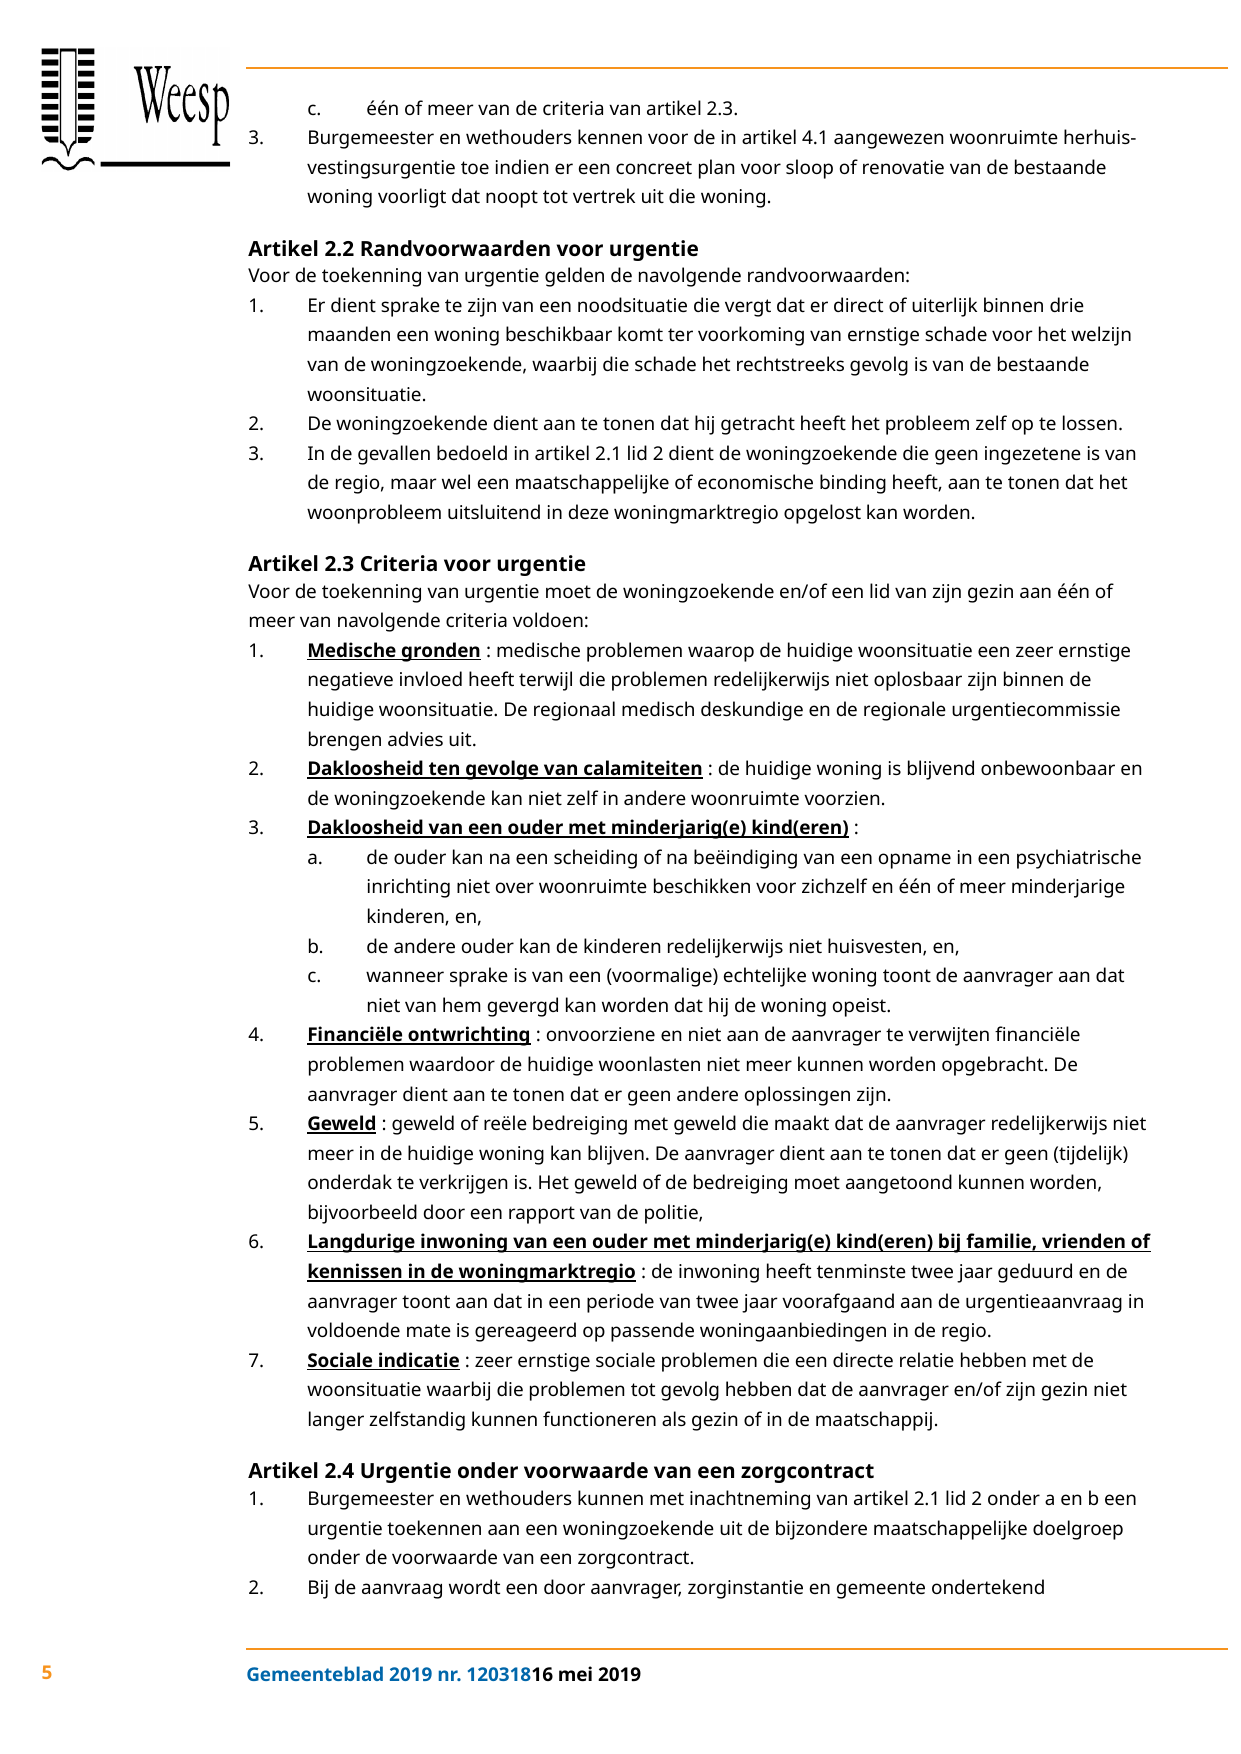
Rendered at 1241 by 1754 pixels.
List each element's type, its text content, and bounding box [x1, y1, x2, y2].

list de ouder kan na een scheiding of na beëindiging van een opname in een psychiatrische inrichting niet over woonruimte beschikken voor zichzelf en één of meer minderjarige kinderen, en, [307, 844, 1152, 929]
text Artikel 2.2 Randvoorwaarden voor urgentie [248, 234, 1152, 262]
list Burgemeester en wethouders kennen voor de in artikel 4.1 aangewezen woonruimte herhuis-vestingsurgentie toe indien er een concreet plan voor sloop of renovatie van de bestaande woning voorligt dat noopt tot vertrek uit die woning. [248, 124, 1152, 209]
list Financiële ontwrichting : onvoorziene en niet aan de aanvrager te verwijten financiële problemen waardoor de huidige woonlasten niet meer kunnen worden opgebracht. De aanvrager dient aan te tonen dat er geen andere oplossingen zijn. [248, 1022, 1152, 1107]
list Er dient sprake te zijn van een noodsituatie die vergt dat er direct of uiterlijk binnen drie maanden een woning beschikbaar komt ter voorkoming van ernstige schade voor het welzijn van de woningzoekende, waarbij die schade het rechtstreeks gevolg is van de bestaande woonsituatie. [248, 292, 1152, 406]
list Dakloosheid van een ouder met minderjarig(e) kind(eren) : [248, 814, 1152, 840]
list De woningzoekende dient aan te tonen dat hij getracht heeft het probleem zelf op te lossen. [248, 410, 1152, 436]
list Bij de aanvraag wordt een door aanvrager, zorginstantie en gemeente ondertekend [248, 1574, 1152, 1599]
list Medische gronden : medische problemen waarop de huidige woonsituatie een zeer ernstige negatieve invloed heeft terwijl die problemen redelijkerwijs niet oplosbaar zijn binnen de huidige woonsituatie. De regionaal medisch deskundige en de regionale urgentiecommissie brengen advies uit. [248, 637, 1152, 752]
list In de gevallen bedoeld in artikel 2.1 lid 2 dient de woningzoekende die geen ingezetene is van de regio, maar wel een maatschappelijke of economische binding heeft, aan te tonen dat het woonprobleem uitsluitend in deze woningmarktregio opgelost kan worden. [248, 440, 1152, 525]
list één of meer van de criteria van artikel 2.3. [307, 95, 1152, 121]
list Burgemeester en wethouders kunnen met inachtneming van artikel 2.1 lid 2 onder a en b een urgentie toekennen aan een woningzoekende uit de bijzondere maatschappelijke doelgroep onder de voorwaarde van een zorgcontract. [248, 1485, 1152, 1570]
picture [41, 47, 231, 172]
text Artikel 2.4 Urgentie onder voorwaarde van een zorgcontract [248, 1457, 1152, 1485]
list Dakloosheid ten gevolge van calamiteiten : de huidige woning is blijvend onbewoonbaar en de woningzoekende kan niet zelf in andere woonruimte voorzien. [248, 755, 1152, 811]
list Sociale indicatie : zeer ernstige sociale problemen die een directe relatie hebben met de woonsituatie waarbij die problemen tot gevolg hebben dat de aanvrager en/of zijn gezin niet langer zelfstandig kunnen functioneren als gezin of in de maatschappij. [248, 1347, 1152, 1432]
list Langdurige inwoning van een ouder met minderjarig(e) kind(eren) bij familie, vrienden of kennissen in de woningmarktregio : de inwoning heeft tenminste twee jaar geduurd en de aanvrager toont aan dat in een periode van twee jaar voorafgaand aan de urgentieaanvraag in voldoende mate is gereageerd op passende woningaanbiedingen in de regio. [248, 1229, 1152, 1343]
text Voor de toekenning van urgentie moet de woningzoekende en/of een lid van zijn gezin aan één of meer van navolgende criteria voldoen: [248, 578, 1152, 633]
list de andere ouder kan de kinderen redelijkerwijs niet huisvesten, en, [307, 933, 1152, 959]
text Voor de toekenning van urgentie gelden de navolgende randvoorwaarden: [248, 262, 1152, 288]
list Geweld : geweld of reële bedreiging met geweld die maakt dat de aanvrager redelijkerwijs niet meer in de huidige woning kan blijven. De aanvrager dient aan te tonen dat er geen (tijdelijk) onderdak te verkrijgen is. Het geweld of de bedreiging moet aangetoond kunnen worden, bijvoorbeeld door een rapport van de politie, [248, 1110, 1152, 1225]
list wanneer sprake is van een (voormalige) echtelijke woning toont de aanvrager aan dat niet van hem gevergd kan worden dat hij de woning opeist. [307, 962, 1152, 1018]
text Artikel 2.3 Criteria voor urgentie [248, 549, 1152, 578]
